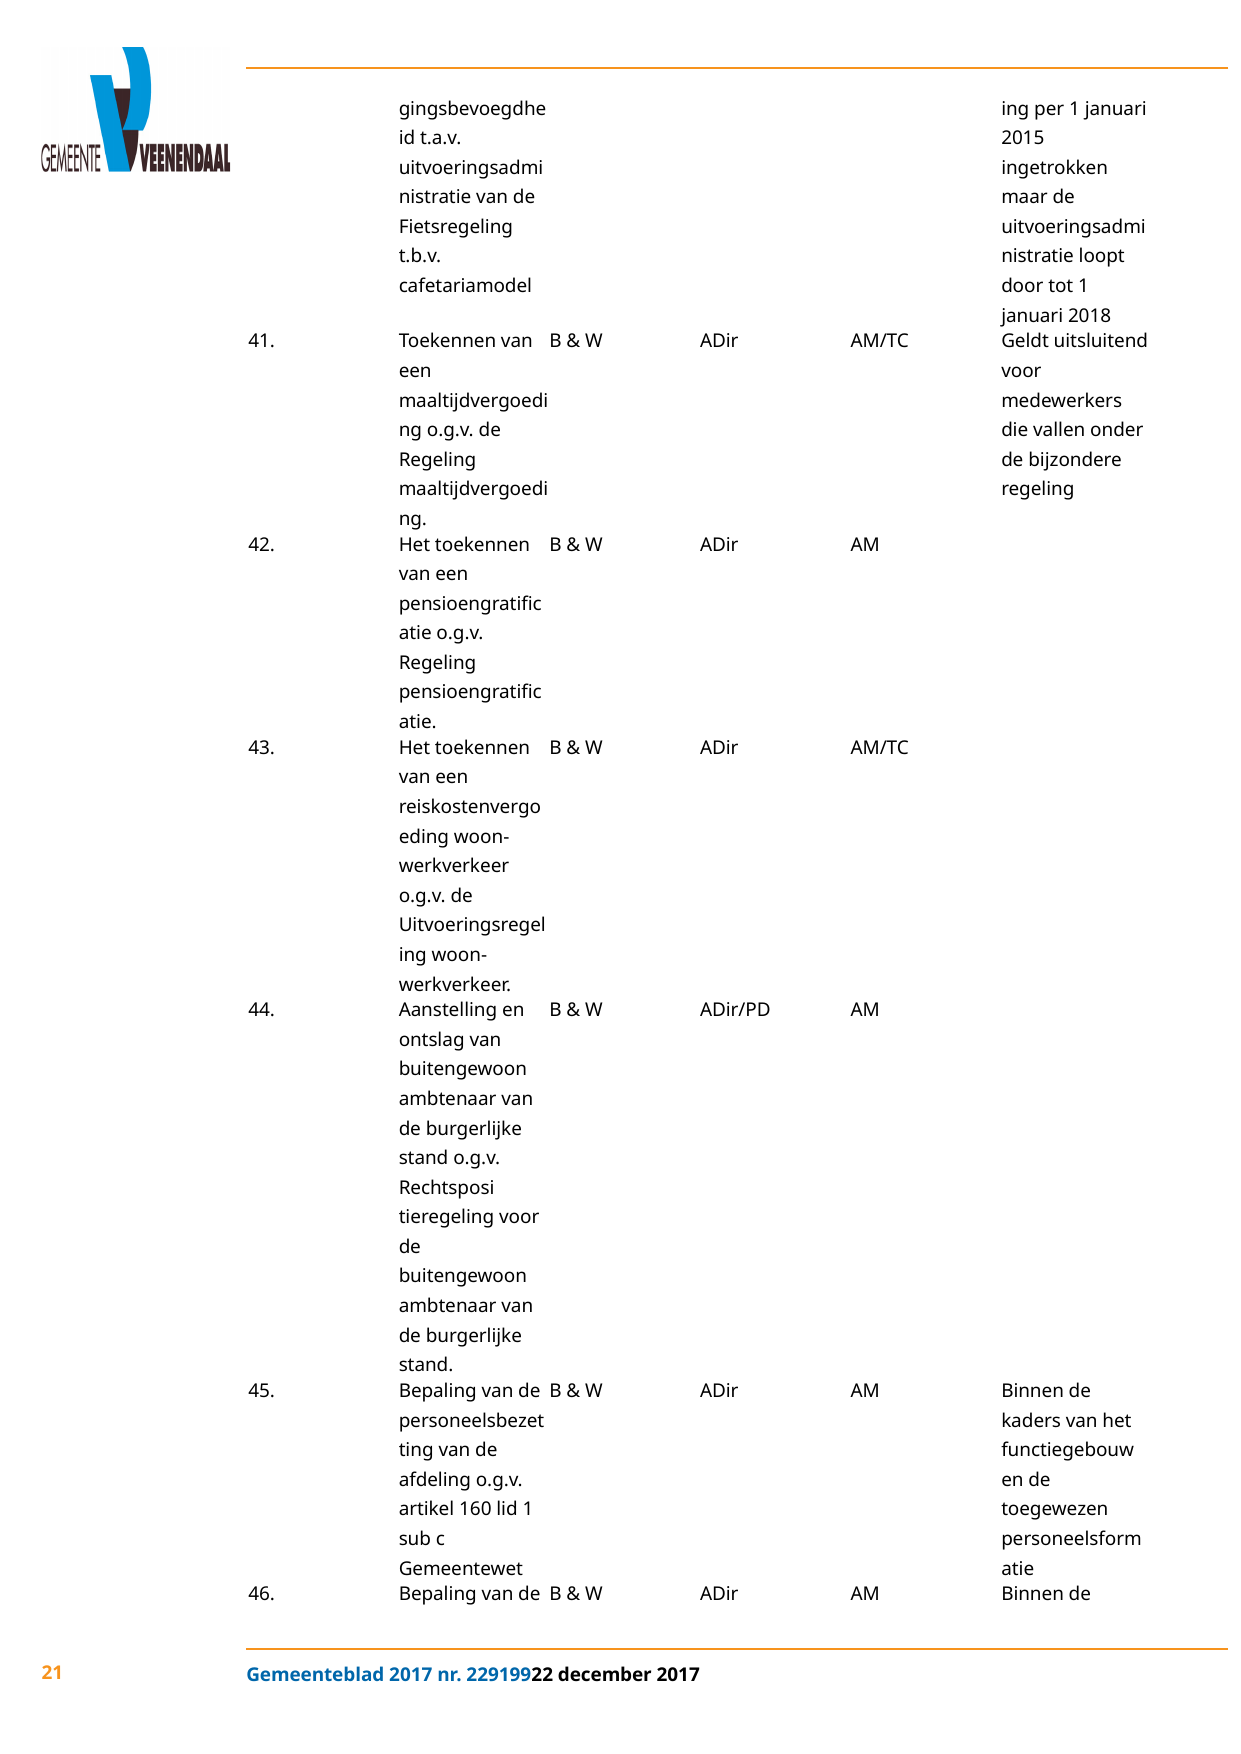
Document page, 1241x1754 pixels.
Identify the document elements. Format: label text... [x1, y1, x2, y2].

table_cell [549, 95, 700, 328]
table_cell [850, 95, 1001, 328]
table_cell ADir [700, 734, 850, 996]
table_cell B & W [549, 734, 700, 996]
table_cell AM [850, 531, 1001, 734]
table_cell Bepaling van de [399, 1580, 549, 1606]
table_cell AM/TC [850, 328, 1001, 531]
table_cell [1001, 734, 1152, 996]
table_cell [700, 95, 850, 328]
table_cell ADir/PD [700, 996, 850, 1377]
table_cell Het toekennen van een pensioengratificatie o.g.v. Regeling pensioengratificatie. [399, 531, 549, 734]
table_cell [248, 95, 398, 328]
table_cell Binnen de kaders van het functiegebouw en de toegewezen personeelsformatie [1001, 1377, 1152, 1580]
table_cell Aanstelling en ontslag van buitengewoon ambtenaar van de burgerlijke stand o.g.v. Rechtsposi tieregeling voor de buitengewoon ambtenaar van de burgerlijke stand. [399, 996, 549, 1377]
table_cell ADir [700, 328, 850, 531]
table_cell [248, 734, 398, 996]
table_cell ADir [700, 1377, 850, 1580]
table_cell Bepaling van de personeelsbezetting van de afdeling o.g.v. artikel 160 lid 1 sub c Gemeentewet [399, 1377, 549, 1580]
table_cell Het toekennen van een reiskostenvergoeding woon-werkverkeer o.g.v. de Uitvoeringsregeling woon-werkverkeer. [399, 734, 549, 996]
table_cell gingsbevoegdheid t.a.v. uitvoeringsadministratie van de Fietsregeling t.b.v. cafetariamodel [399, 95, 549, 328]
table_cell B & W [549, 1580, 700, 1606]
table_cell Geldt uitsluitend voor medewerkers die vallen onder de bijzondere regeling [1001, 328, 1152, 531]
table_cell AM [850, 996, 1001, 1377]
table_cell [248, 996, 398, 1377]
table_cell ADir [700, 1580, 850, 1606]
table_cell [248, 328, 398, 531]
table_cell Binnen de [1001, 1580, 1152, 1606]
table_cell AM/TC [850, 734, 1001, 996]
table_cell [1001, 996, 1152, 1377]
table_cell ing per 1 januari 2015 ingetrokken maar de uitvoeringsadministratie loopt door tot 1 januari 2018 [1001, 95, 1152, 328]
table_cell [248, 1377, 398, 1580]
table_cell AM [850, 1580, 1001, 1606]
table_cell [248, 1580, 398, 1606]
table_cell Toekennen van een maaltijdvergoeding o.g.v. de Regeling maaltijdvergoeding. [399, 328, 549, 531]
table_cell B & W [549, 328, 700, 531]
table_cell ADir [700, 531, 850, 734]
table_cell B & W [549, 531, 700, 734]
table_cell B & W [549, 996, 700, 1377]
table_cell [248, 531, 398, 734]
table_cell AM [850, 1377, 1001, 1580]
picture [123, 47, 231, 172]
table_cell B & W [549, 1377, 700, 1580]
table_cell [1001, 531, 1152, 734]
picture [41, 47, 130, 172]
